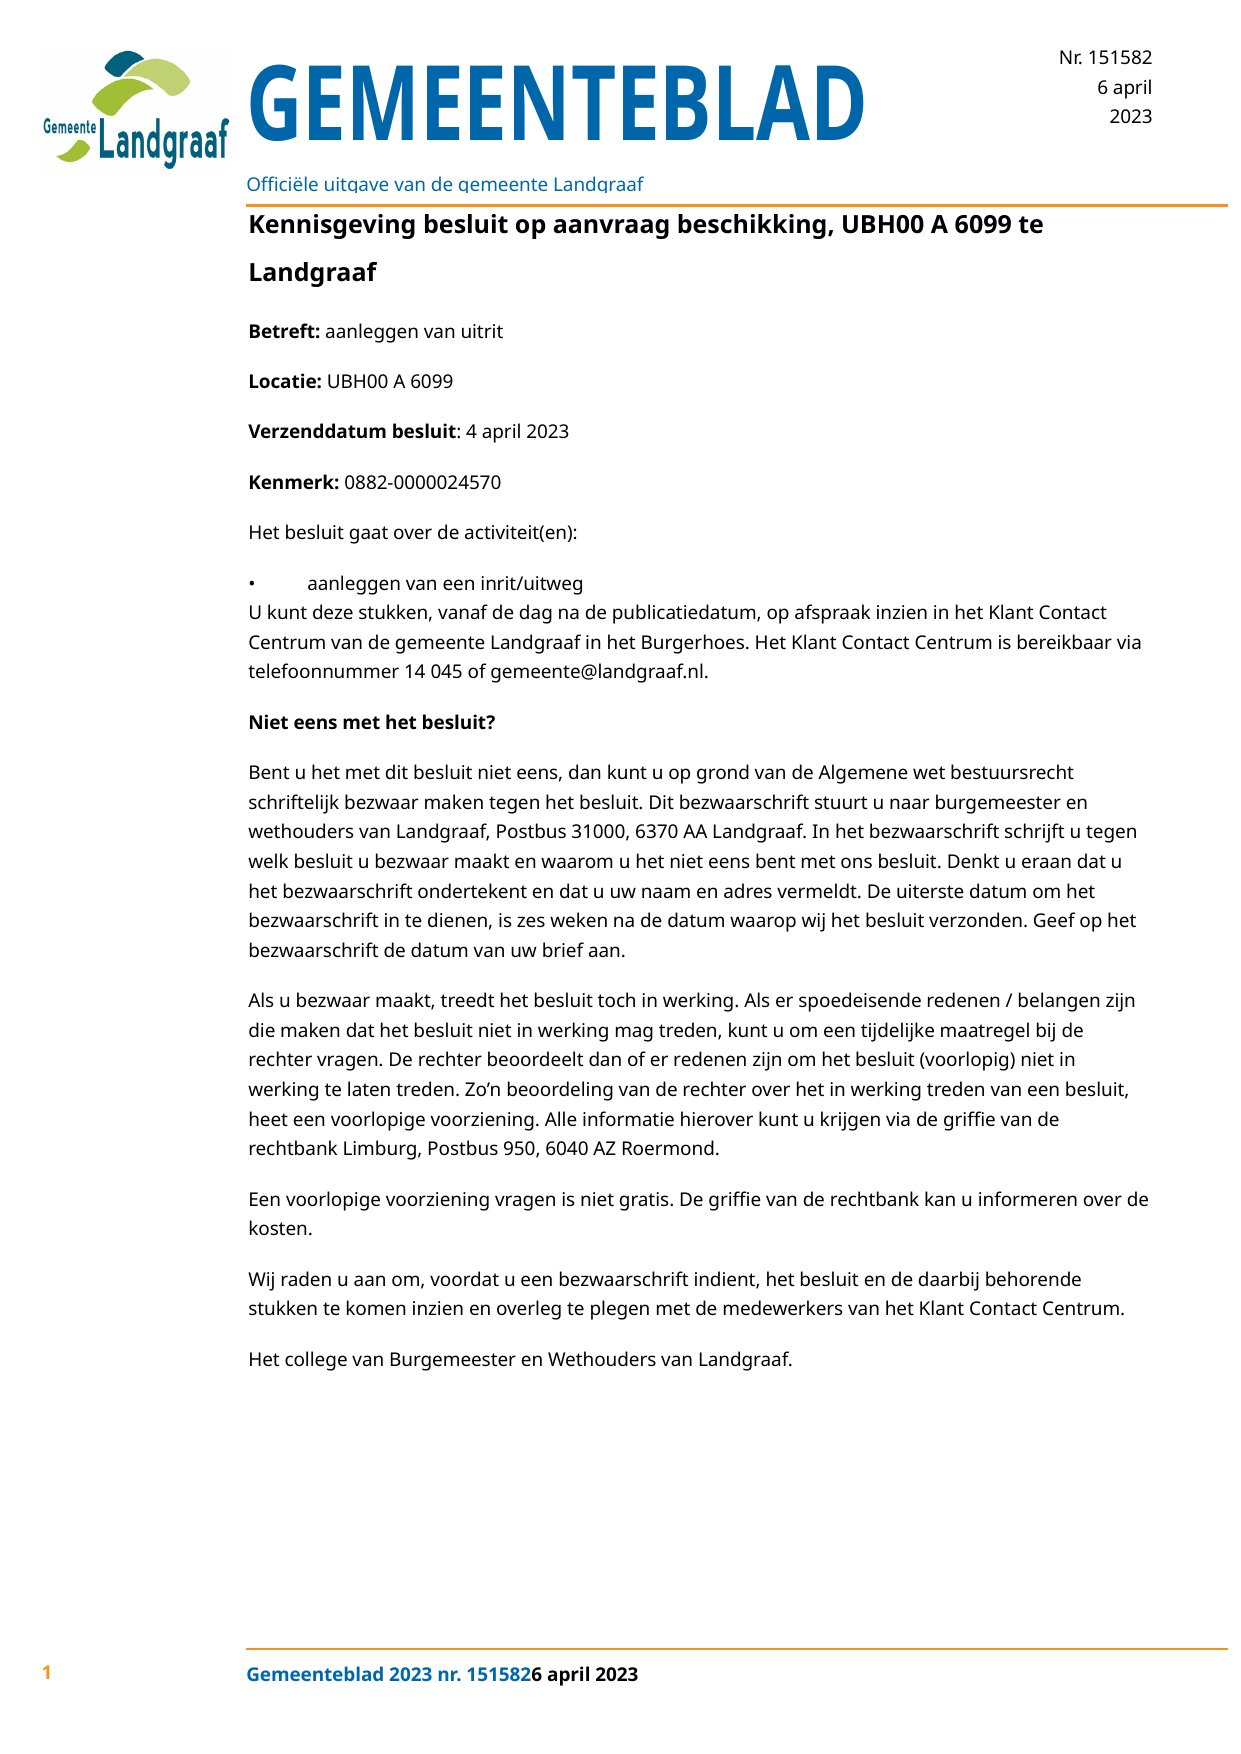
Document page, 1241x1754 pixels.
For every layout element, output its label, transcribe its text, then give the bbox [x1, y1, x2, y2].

text Een voorlopige voorziening vragen is niet gratis. De griffie van de rechtbank kan u informeren over de kosten. [248, 1186, 1152, 1241]
text Bent u het met dit besluit niet eens, dan kunt u op grond van de Algemene wet bestuursrecht schriftelijk bezwaar maken tegen het besluit. Dit bezwaarschrift stuurt u naar burgemeester en wethouders van Landgraaf, Postbus 31000, 6370 AA Landgraaf. In het bezwaarschrift schrijft u tegen welk besluit u bezwaar maakt en waarom u het niet eens bent met ons besluit. Denkt u eraan dat u het bezwaarschrift ondertekent en dat u uw naam en adres vermeldt. De uiterste datum om het bezwaarschrift in te dienen, is zes weken na de datum waarop wij het besluit verzonden. Geef op het bezwaarschrift de datum van uw brief aan. [248, 759, 1152, 963]
list aanleggen van een inrit/uitweg [248, 570, 1152, 596]
text Locatie: UBH00 A 6099 [248, 368, 1152, 394]
text Betreft: aanleggen van uitrit [248, 318, 1152, 344]
text U kunt deze stukken, vanaf de dag na de publicatiedatum, op afspraak inzien in het Klant Contact Centrum van de gemeente Landgraaf in het Burgerhoes. Het Klant Contact Centrum is bereikbaar via telefoonnummer 14 045 of gemeente@landgraaf.nl. [248, 599, 1152, 684]
picture [41, 47, 231, 172]
text Het college van Burgemeester en Wethouders van Landgraaf. [248, 1346, 1152, 1372]
text Het besluit gaat over de activiteit(en): [248, 519, 1152, 545]
text Niet eens met het besluit? [248, 709, 1152, 735]
text Verzenddatum besluit: 4 april 2023 [248, 419, 1152, 444]
text Als u bezwaar maakt, treedt het besluit toch in werking. Als er spoedeisende redenen / belangen zijn die maken dat het besluit niet in werking mag treden, kunt u om een tijdelijke maatregel bij de rechter vragen. De rechter beoordeelt dan of er redenen zijn om het besluit (voorlopig) niet in werking te laten treden. Zo’n beoordeling van de rechter over het in werking treden van een besluit, heet een voorlopige voorziening. Alle informatie hierover kunt u krijgen via de griffie van de rechtbank Limburg, Postbus 950, 6040 AZ Roermond. [248, 987, 1152, 1161]
text Kenmerk: 0882-0000024570 [248, 469, 1152, 495]
text Wij raden u aan om, voordat u een bezwaarschrift indient, het besluit en de daarbij behorende stukken te komen inzien en overleg te plegen met de medewerkers van het Klant Contact Centrum. [248, 1266, 1152, 1321]
text Kennisgeving besluit op aanvraag beschikking, UBH00 A 6099 te Landgraaf [248, 207, 1152, 288]
